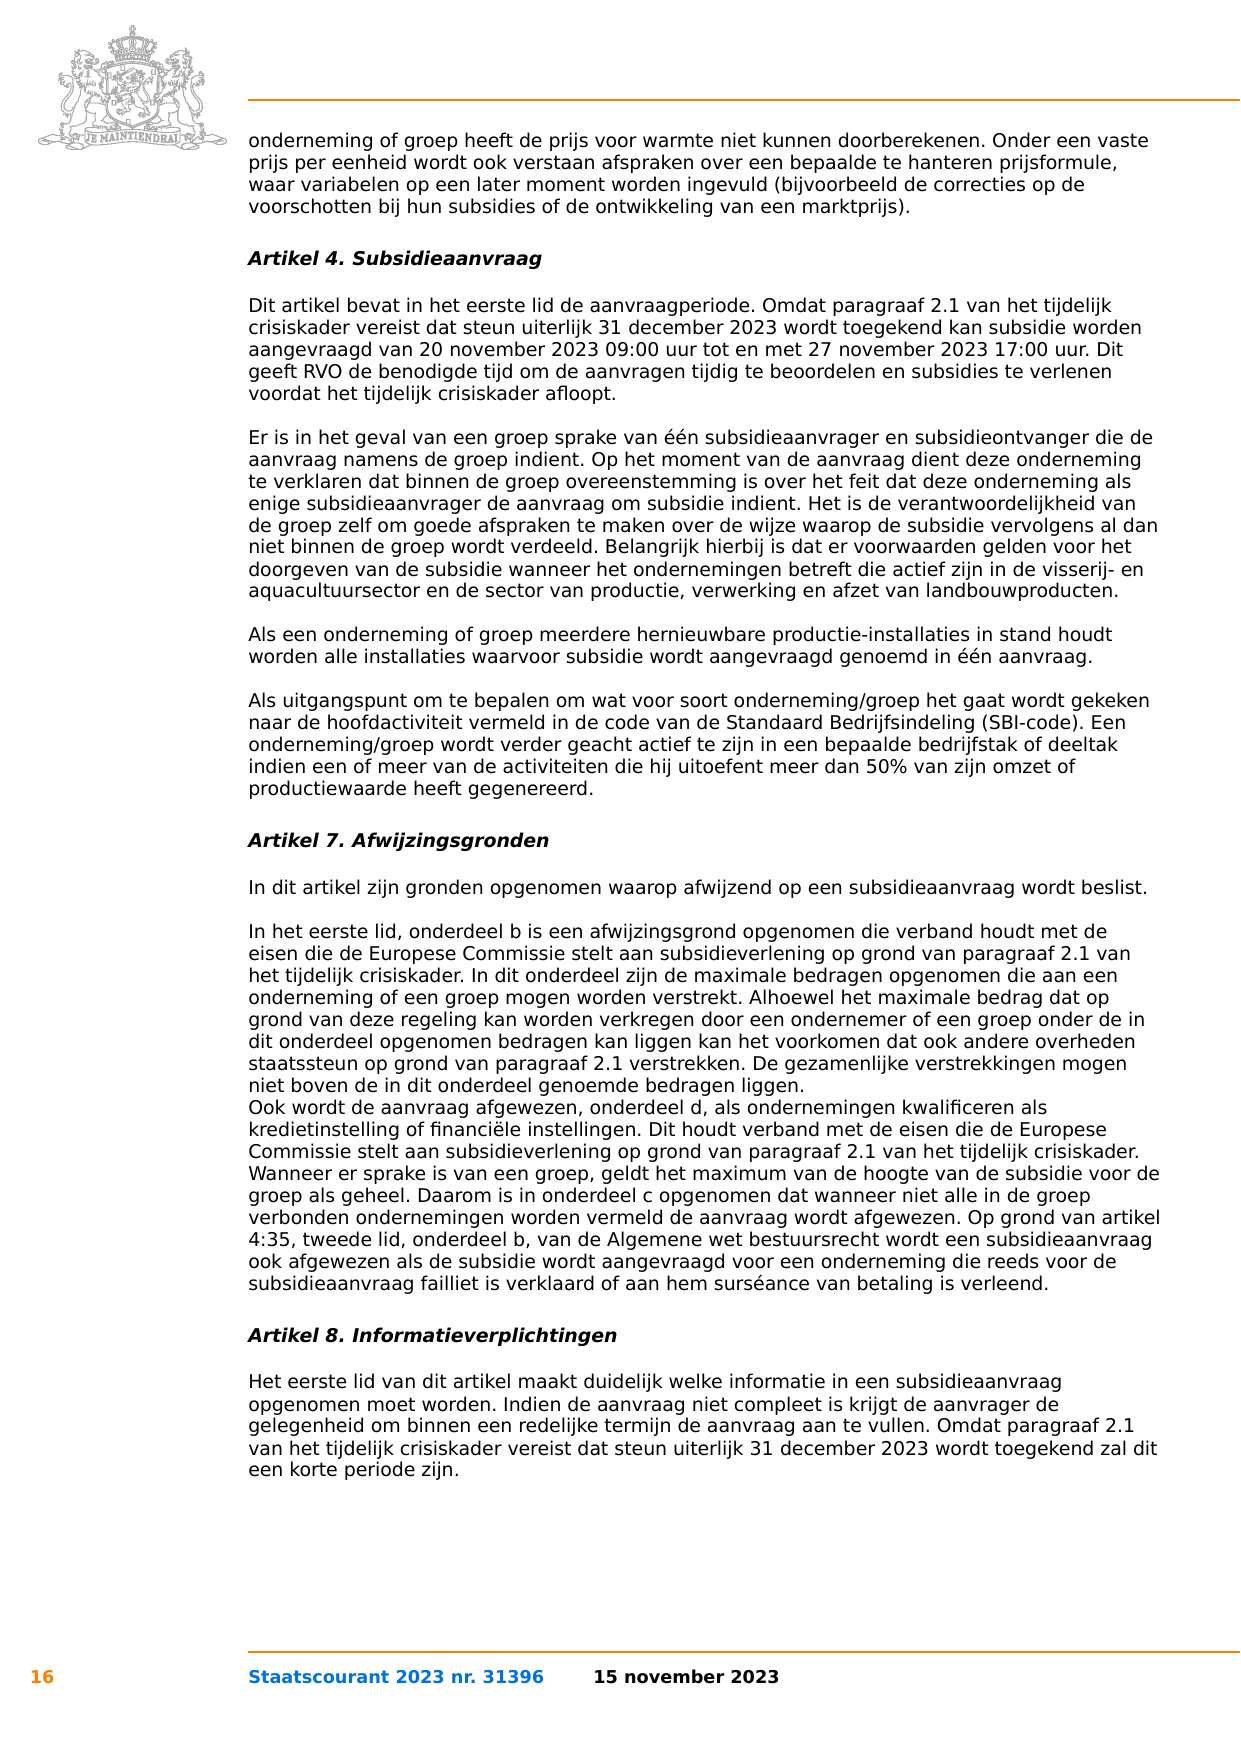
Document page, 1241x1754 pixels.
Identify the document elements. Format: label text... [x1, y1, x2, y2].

text Er is in het geval van een groep sprake van één subsidieaanvrager en subsidieontvanger die de aanvraag namens de groep indient. Op het moment van de aanvraag dient deze onderneming te verklaren dat binnen de groep overeenstemming is over het feit dat deze onderneming als enige subsidieaanvrager de aanvraag om subsidie indient. Het is de verantwoordelijkheid van de groep zelf om goede afspraken te maken over de wijze waarop de subsidie vervolgens al dan niet binnen de groep wordt verdeeld. Belangrijk hierbij is dat er voorwaarden gelden voor het doorgeven van de subsidie wanneer het ondernemingen betreft die actief zijn in de visserij- en aquacultuursector en de sector van productie, verwerking en afzet van landbouwproducten. [248, 427, 1163, 602]
text onderneming of groep heeft de prijs voor warmte niet kunnen doorberekenen. Onder een vaste prijs per eenheid wordt ook verstaan afspraken over een bepaalde te hanteren prijsformule, waar variabelen op een later moment worden ingevuld (bijvoorbeeld de correcties op de voorschotten bij hun subsidies of de ontwikkeling van een marktprijs). [248, 130, 1163, 218]
text Als uitgangspunt om te bepalen om wat voor soort onderneming/groep het gaat wordt gekeken naar de hoofdactiviteit vermeld in de code van de Standaard Bedrijfsindeling (SBI-code). Een onderneming/groep wordt verder geacht actief te zijn in een bepaalde bedrijfstak of deeltak indien een of meer van de activiteiten die hij uitoefent meer dan 50% van zijn omzet of productiewaarde heeft gegenereerd. [248, 690, 1163, 800]
picture [38, 25, 227, 150]
subtitle Artikel 4. Subsidieaanvraag [248, 248, 1163, 270]
text In dit artikel zijn gronden opgenomen waarop afwijzend op een subsidieaanvraag wordt beslist. [248, 877, 1163, 899]
subtitle Artikel 8. Informatieverplichtingen [248, 1324, 1163, 1346]
text Het eerste lid van dit artikel maakt duidelijk welke informatie in een subsidieaanvraag opgenomen moet worden. Indien de aanvraag niet compleet is krijgt de aanvrager de gelegenheid om binnen een redelijke termijn de aanvraag aan te vullen. Omdat paragraaf 2.1 van het tijdelijk crisiskader vereist dat steun uiterlijk 31 december 2023 wordt toegekend zal dit een korte periode zijn. [248, 1371, 1163, 1481]
subtitle Artikel 7. Afwijzingsgronden [248, 830, 1163, 852]
text In het eerste lid, onderdeel b is een afwijzingsgrond opgenomen die verband houdt met de eisen die de Europese Commissie stelt aan subsidieverlening op grond van paragraaf 2.1 van het tijdelijk crisiskader. In dit onderdeel zijn de maximale bedragen opgenomen die aan een onderneming of een groep mogen worden verstrekt. Alhoewel het maximale bedrag dat op grond van deze regeling kan worden verkregen door een ondernemer of een groep onder de in dit onderdeel opgenomen bedragen kan liggen kan het voorkomen dat ook andere overheden staatssteun op grond van paragraaf 2.1 verstrekken. De gezamenlijke verstrekkingen mogen niet boven de in dit onderdeel genoemde bedragen liggen. [248, 921, 1163, 1097]
text Dit artikel bevat in het eerste lid de aanvraagperiode. Omdat paragraaf 2.1 van het tijdelijk crisiskader vereist dat steun uiterlijk 31 december 2023 wordt toegekend kan subsidie worden aangevraagd van 20 november 2023 09:00 uur tot en met 27 november 2023 17:00 uur. Dit geeft RVO de benodigde tijd om de aanvragen tijdig te beoordelen en subsidies te verlenen voordat het tijdelijk crisiskader afloopt. [248, 295, 1163, 405]
text Ook wordt de aanvraag afgewezen, onderdeel d, als ondernemingen kwalificeren als kredietinstelling of financiële instellingen. Dit houdt verband met de eisen die de Europese Commissie stelt aan subsidieverlening op grond van paragraaf 2.1 van het tijdelijk crisiskader. Wanneer er sprake is van een groep, geldt het maximum van de hoogte van de subsidie voor de groep als geheel. Daarom is in onderdeel c opgenomen dat wanneer niet alle in de groep verbonden ondernemingen worden vermeld de aanvraag wordt afgewezen. Op grond van artikel 4:35, tweede lid, onderdeel b, van de Algemene wet bestuursrecht wordt een subsidieaanvraag ook afgewezen als de subsidie wordt aangevraagd voor een onderneming die reeds voor de subsidieaanvraag failliet is verklaard of aan hem surséance van betaling is verleend. [248, 1097, 1163, 1294]
text Als een onderneming of groep meerdere hernieuwbare productie-installaties in stand houdt worden alle installaties waarvoor subsidie wordt aangevraagd genoemd in één aanvraag. [248, 624, 1163, 668]
